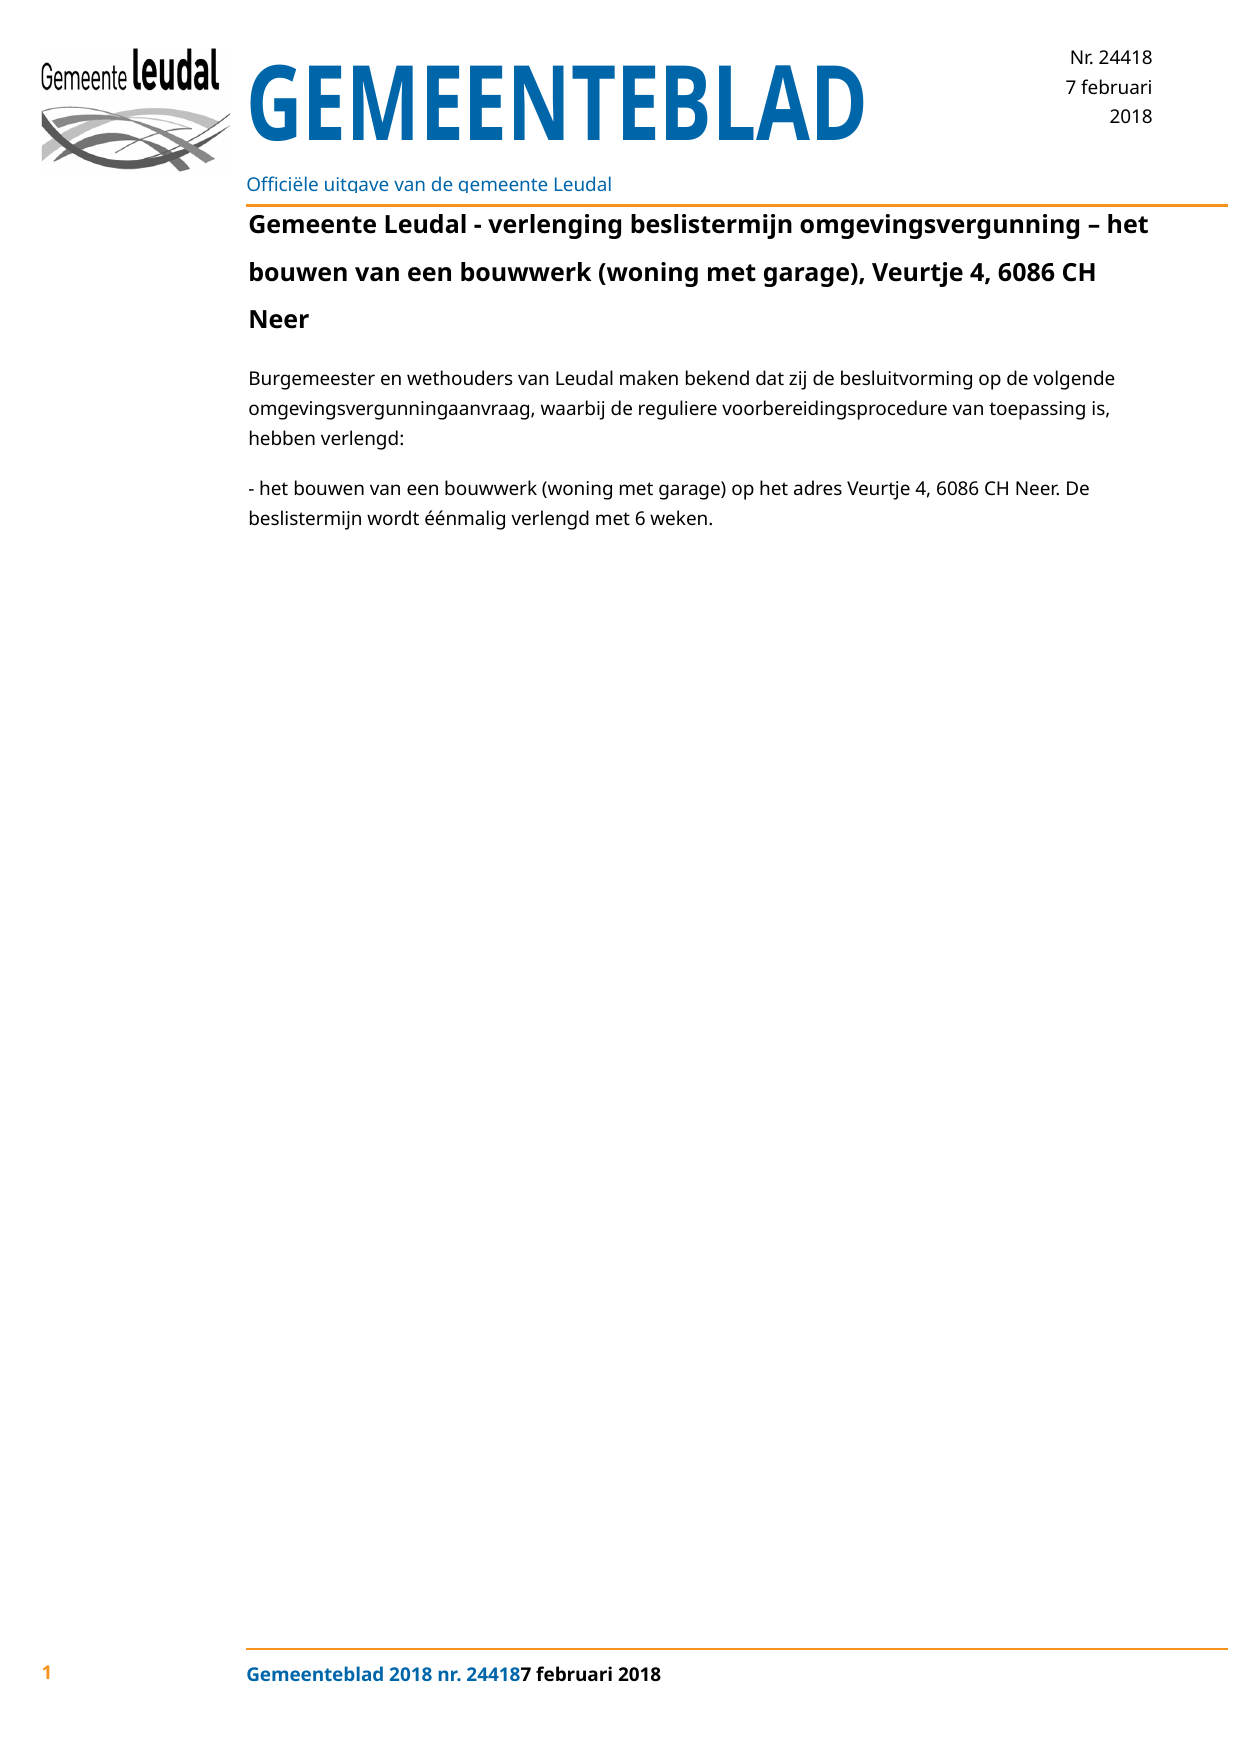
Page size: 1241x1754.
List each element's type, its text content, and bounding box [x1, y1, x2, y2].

text Burgemeester en wethouders van Leudal maken bekend dat zij de besluitvorming op de volgende omgevingsvergunningaanvraag, waarbij de reguliere voorbereidingsprocedure van toepassing is, hebben verlengd: [248, 366, 1152, 450]
text Gemeente Leudal - verlenging beslistermijn omgevingsvergunning – het bouwen van een bouwwerk (woning met garage), Veurtje 4, 6086 CH Neer [248, 207, 1152, 336]
picture [41, 47, 231, 172]
text - het bouwen van een bouwwerk (woning met garage) op het adres Veurtje 4, 6086 CH Neer. De beslistermijn wordt éénmalig verlengd met 6 weken. [248, 475, 1152, 530]
